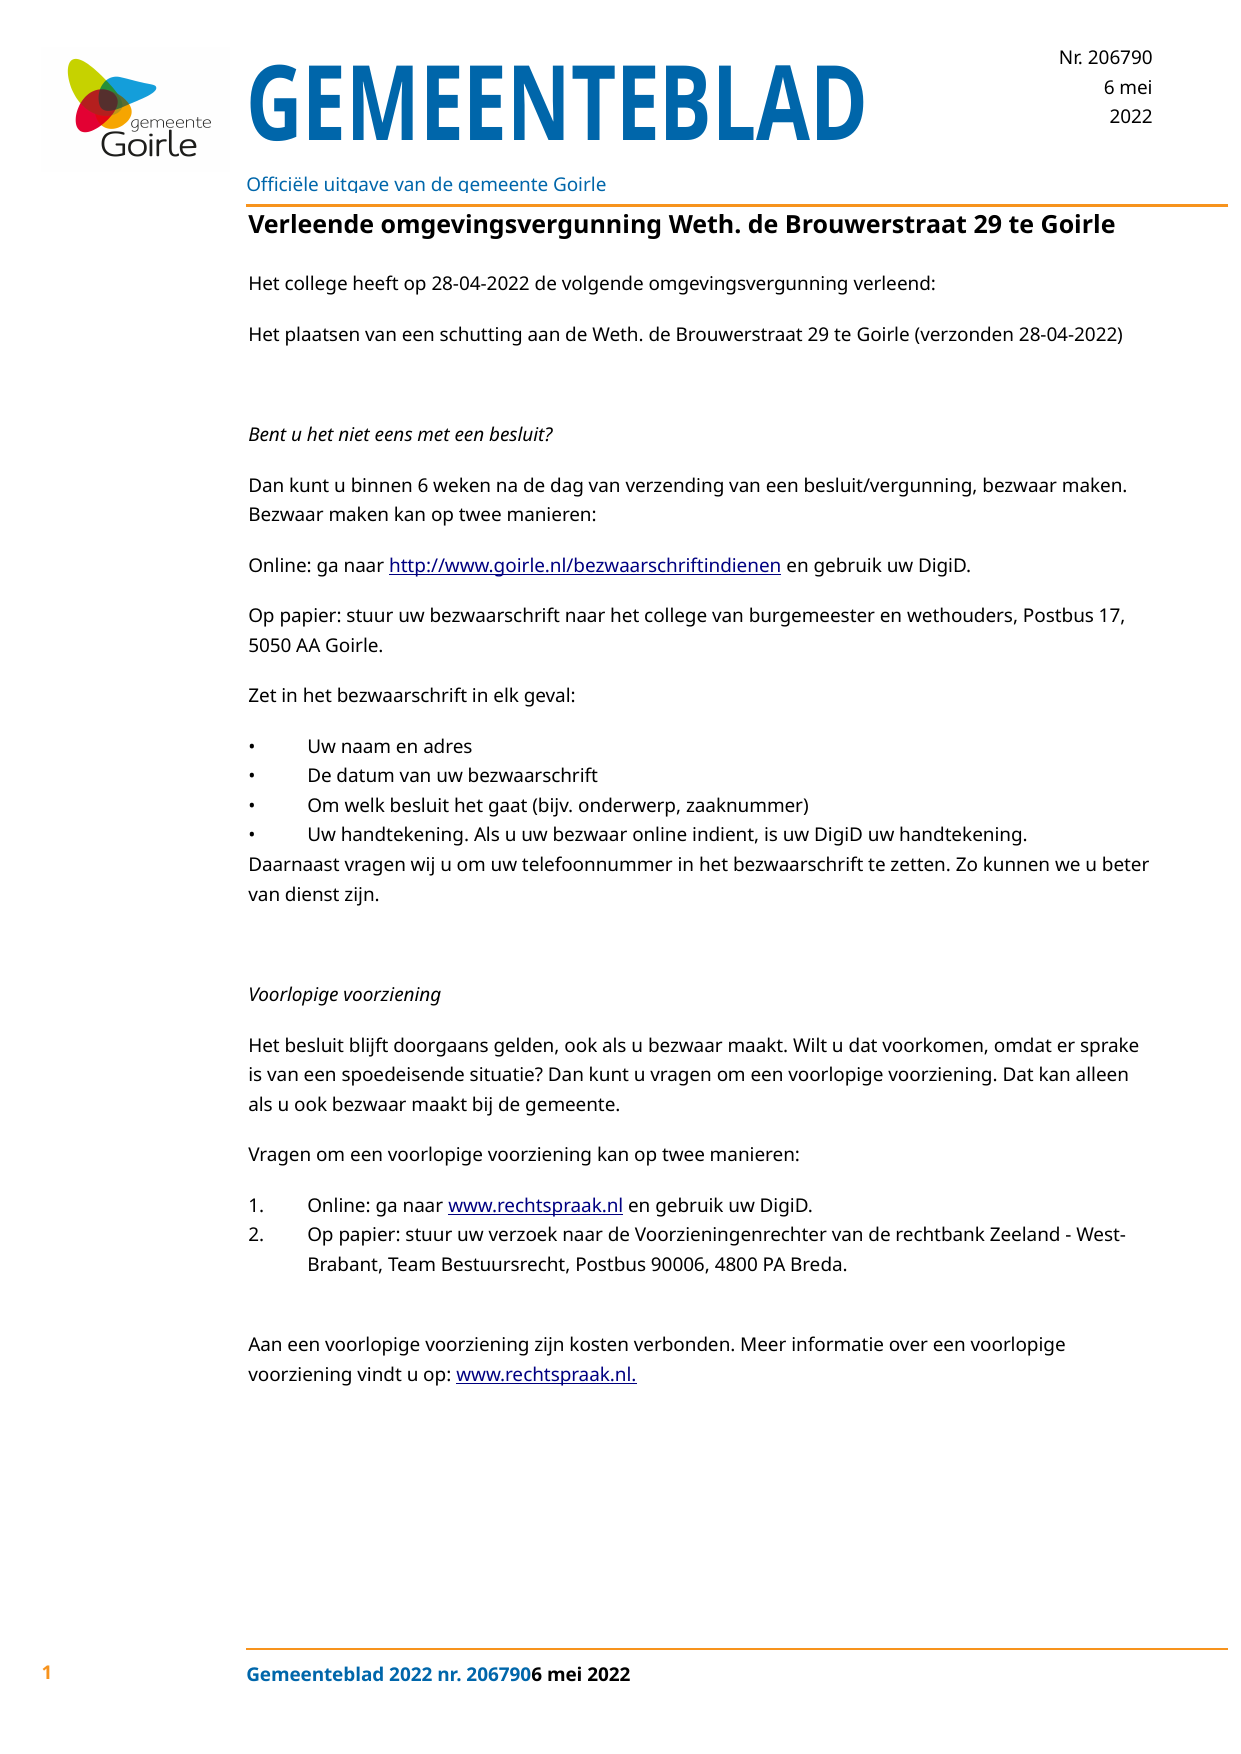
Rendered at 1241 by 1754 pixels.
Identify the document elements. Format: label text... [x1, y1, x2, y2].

list Uw handtekening. Als u uw bezwaar online indient, is uw DigiD uw handtekening. [248, 822, 1152, 847]
list Uw naam en adres [248, 733, 1152, 758]
text Daarnaast vragen wij u om uw telefoonnummer in het bezwaarschrift te zetten. Zo kunnen we u beter van dienst zijn. [248, 851, 1152, 906]
text Dan kunt u binnen 6 weken na de dag van verzending van een besluit/vergunning, bezwaar maken. Bezwaar maken kan op twee manieren: [248, 472, 1152, 527]
list De datum van uw bezwaarschrift [248, 762, 1152, 788]
text Voorlopige voorziening [248, 982, 1152, 1007]
list Online: ga naar www.rechtspraak.nl en gebruik uw DigiD. [248, 1192, 1152, 1218]
text Het plaatsen van een schutting aan de Weth. de Brouwerstraat 29 te Goirle (verzonden 28-04-2022) [248, 321, 1152, 346]
text Zet in het bezwaarschrift in elk geval: [248, 682, 1152, 708]
list Om welk besluit het gaat (bijv. onderwerp, zaaknummer) [248, 792, 1152, 818]
text Bent u het niet eens met een besluit? [248, 422, 1152, 447]
text Op papier: stuur uw bezwaarschrift naar het college van burgemeester en wethouders, Postbus 17, 5050 AA Goirle. [248, 602, 1152, 658]
text Online: ga naar http://www.goirle.nl/bezwaarschriftindienen en gebruik uw DigiD. [248, 552, 1152, 578]
text Het besluit blijft doorgaans gelden, ook als u bezwaar maakt. Wilt u dat voorkomen, omdat er sprake is van een spoedeisende situatie? Dan kunt u vragen om een voorlopige voorziening. Dat kan alleen als u ook bezwaar maakt bij de gemeente. [248, 1032, 1152, 1117]
text Vragen om een voorlopige voorziening kan op twee manieren: [248, 1142, 1152, 1167]
text Aan een voorlopige voorziening zijn kosten verbonden. Meer informatie over een voorlopige voorziening vindt u op: www.rechtspraak.nl. [248, 1331, 1152, 1386]
text Het college heeft op 28-04-2022 de volgende omgevingsvergunning verleend: [248, 270, 1152, 296]
picture [41, 47, 231, 172]
list Op papier: stuur uw verzoek naar de Voorzieningenrechter van de rechtbank Zeeland - West-Brabant, Team Bestuursrecht, Postbus 90006, 4800 PA Breda. [248, 1222, 1152, 1277]
text Verleende omgevingsvergunning Weth. de Brouwerstraat 29 te Goirle [248, 207, 1152, 241]
